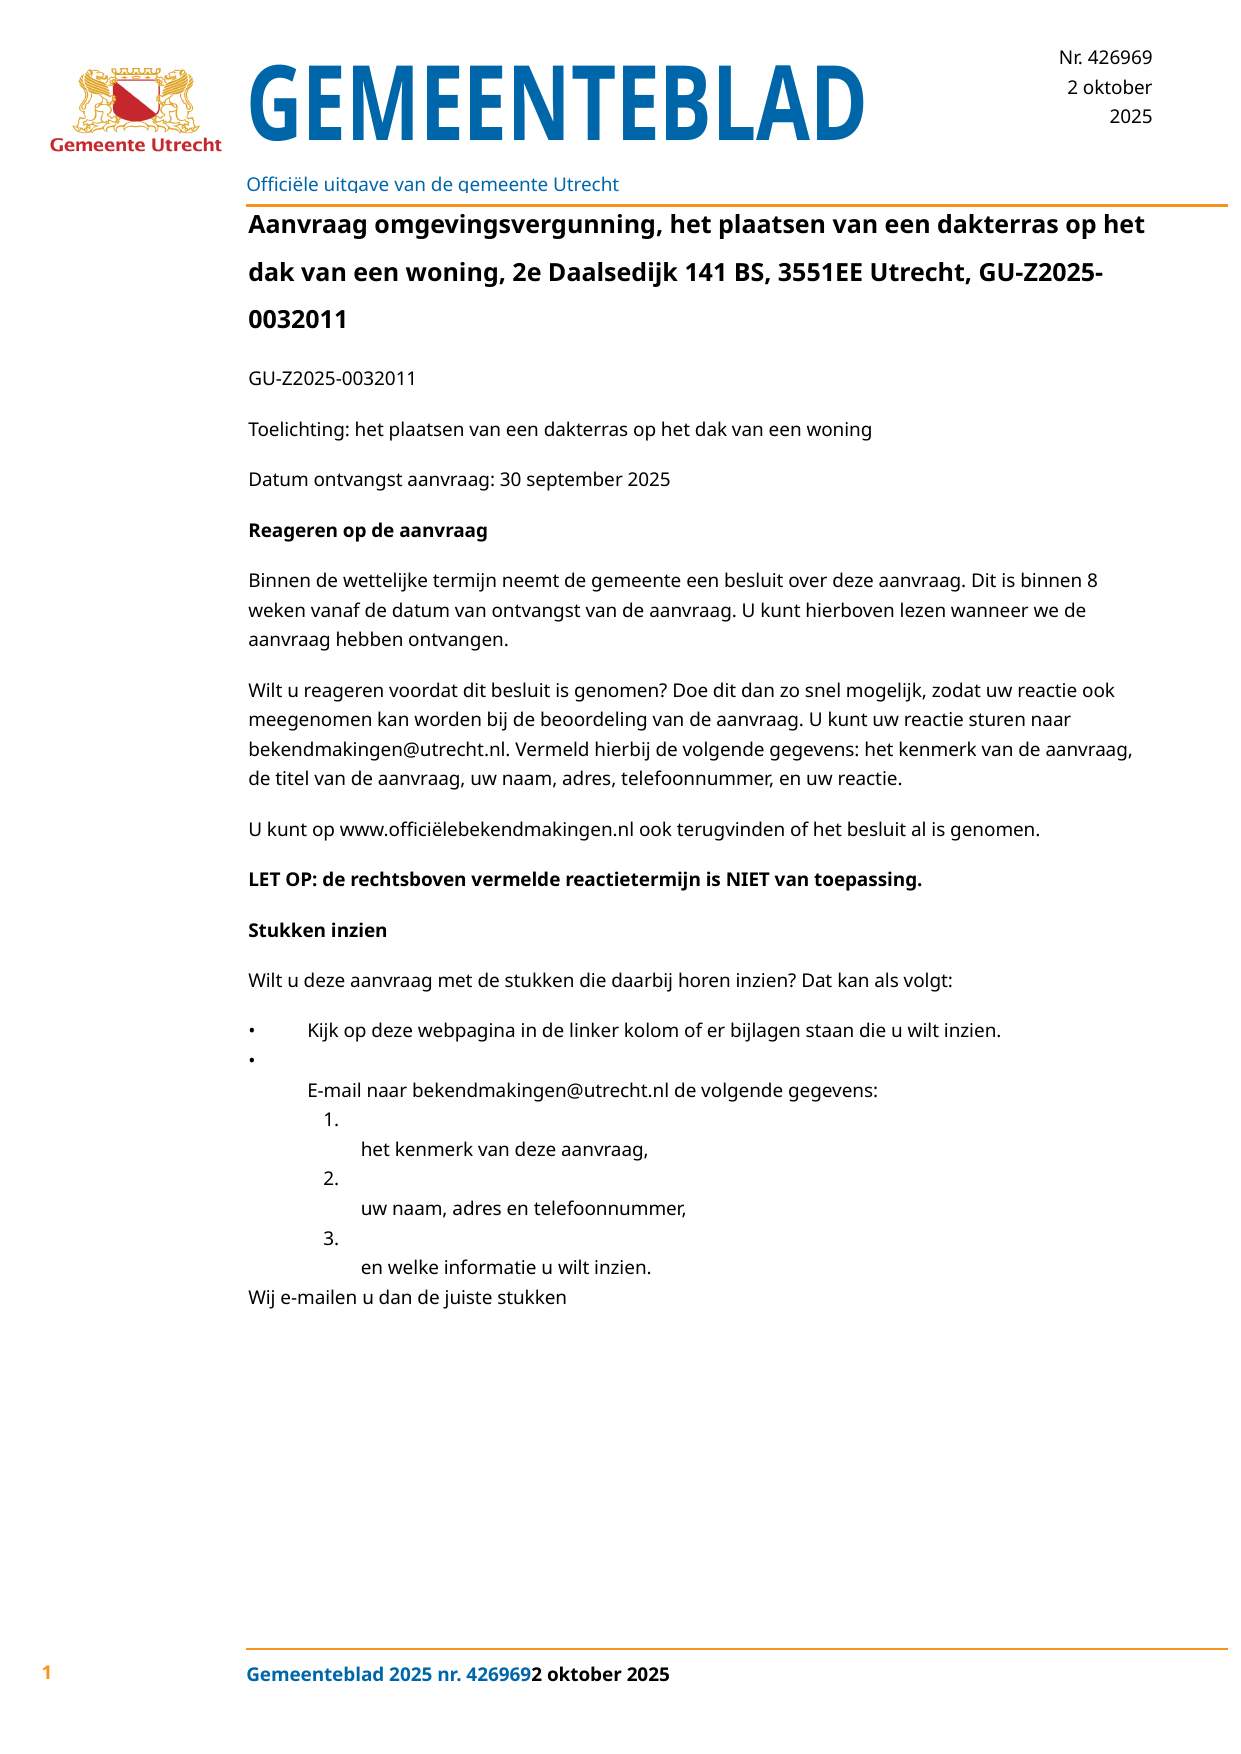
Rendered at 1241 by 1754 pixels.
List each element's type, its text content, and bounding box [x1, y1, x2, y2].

text Wilt u deze aanvraag met de stukken die daarbij horen inzien? Dat kan als volgt: [248, 967, 1152, 993]
text LET OP: de rechtsboven vermelde reactietermijn is NIET van toepassing. [248, 866, 1152, 892]
list E-mail naar bekendmakingen@utrecht.nl de volgende gegevens: [248, 1077, 1152, 1102]
text Aanvraag omgevingsvergunning, het plaatsen van een dakterras op het dak van een woning, 2e Daalsedijk 141 BS, 3551EE Utrecht, GU-Z2025-0032011 [248, 207, 1152, 336]
picture [41, 47, 231, 172]
list uw naam, adres en telefoonnummer, [323, 1195, 1152, 1221]
text Reageren op de aanvraag [248, 517, 1152, 542]
text Binnen de wettelijke termijn neemt de gemeente een besluit over deze aanvraag. Dit is binnen 8 weken vanaf de datum van ontvangst van de aanvraag. U kunt hierboven lezen wanneer we de aanvraag hebben ontvangen. [248, 567, 1152, 652]
text Stukken inzien [248, 917, 1152, 942]
list het kenmerk van deze aanvraag, [323, 1136, 1152, 1162]
text Wilt u reageren voordat dit besluit is genomen? Doe dit dan zo snel mogelijk, zodat uw reactie ook meegenomen kan worden bij de beoordeling van de aanvraag. U kunt uw reactie sturen naar bekendmakingen@utrecht.nl. Vermeld hierbij de volgende gegevens: het kenmerk van de aanvraag, de titel van de aanvraag, uw naam, adres, telefoonnummer, en uw reactie. [248, 677, 1152, 791]
text Wij e-mailen u dan de juiste stukken [248, 1284, 1152, 1309]
list Kijk op deze webpagina in de linker kolom of er bijlagen staan die u wilt inzien. [248, 1018, 1152, 1043]
text Toelichting: het plaatsen van een dakterras op het dak van een woning [248, 416, 1152, 442]
text Datum ontvangst aanvraag: 30 september 2025 [248, 466, 1152, 492]
text U kunt op www.officiëlebekendmakingen.nl ook terugvinden of het besluit al is genomen. [248, 816, 1152, 842]
text GU-Z2025-0032011 [248, 366, 1152, 391]
list en welke informatie u wilt inzien. [323, 1254, 1152, 1280]
